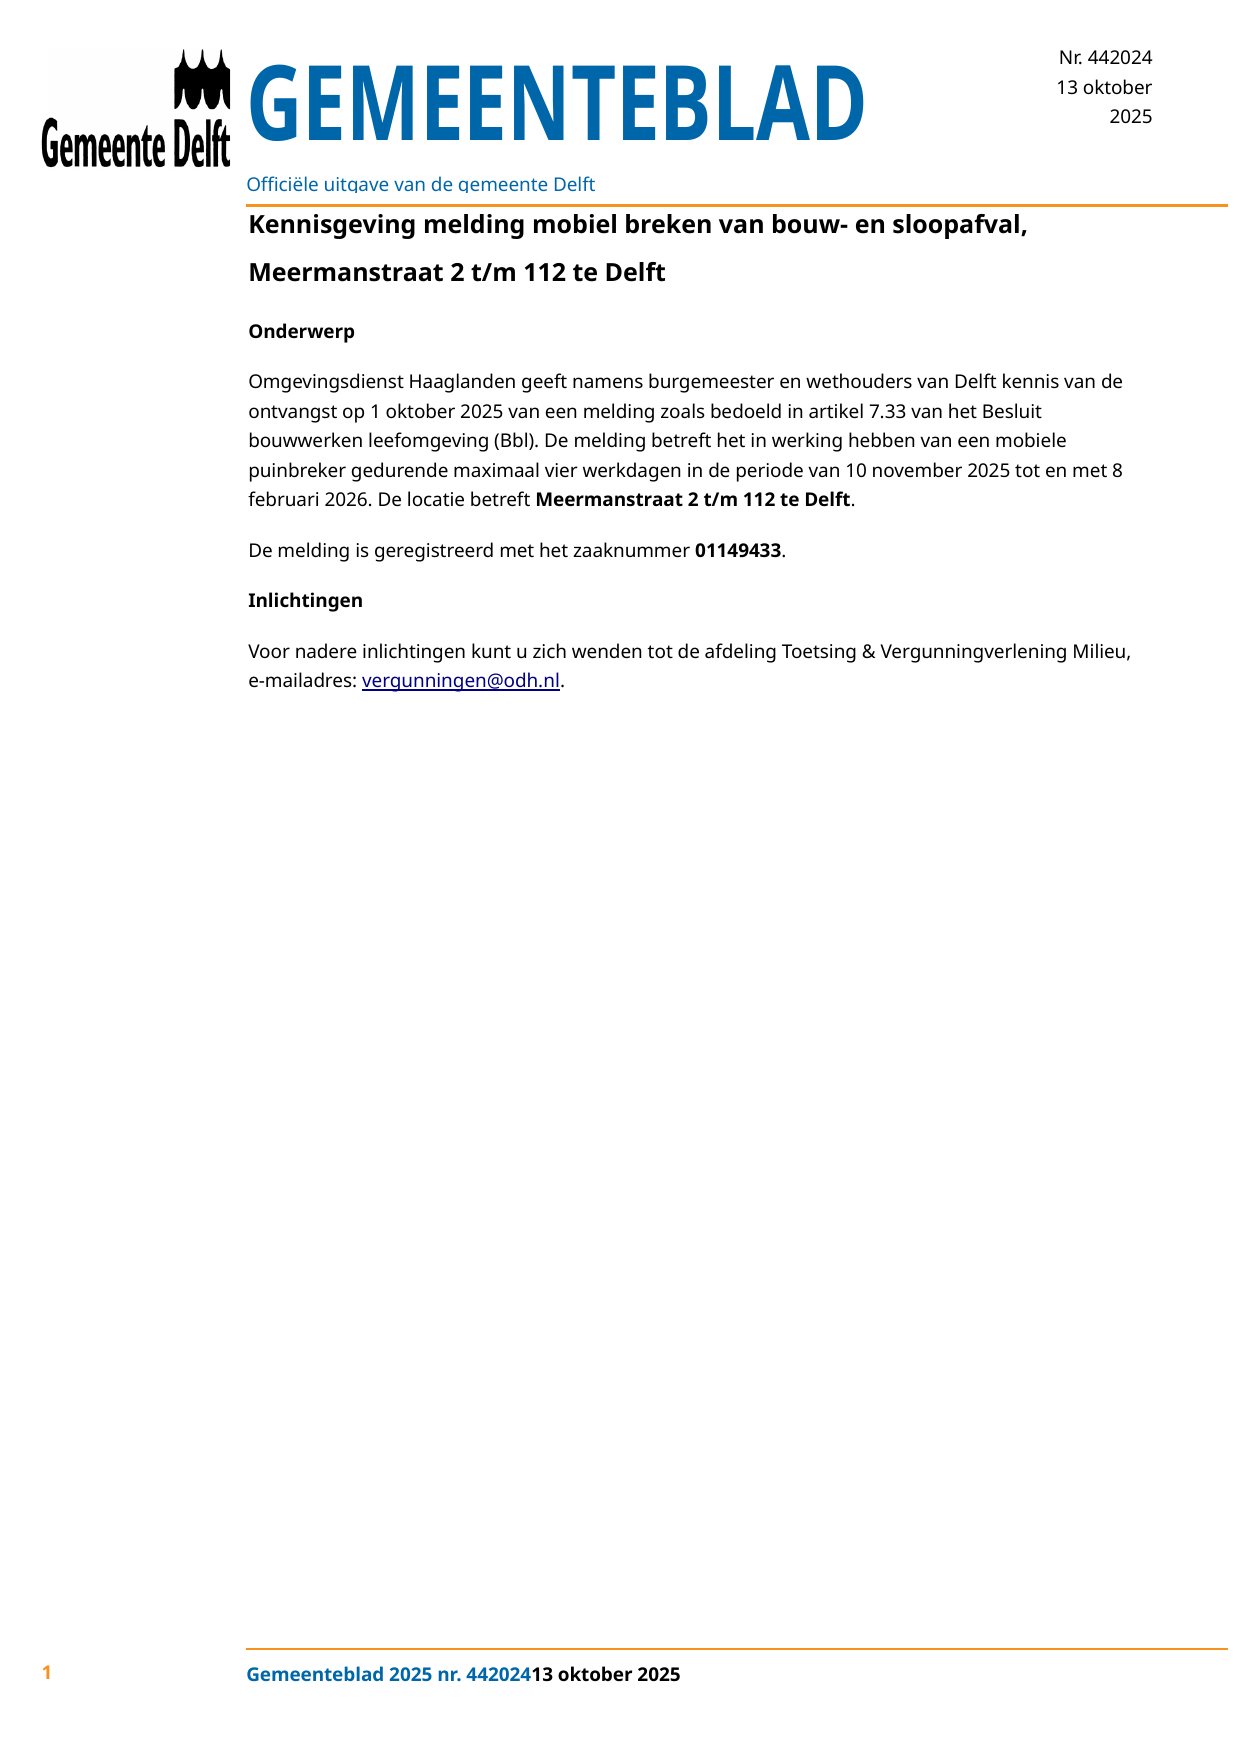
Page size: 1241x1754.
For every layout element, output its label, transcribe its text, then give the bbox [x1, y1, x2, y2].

picture [41, 47, 231, 172]
text Voor nadere inlichtingen kunt u zich wenden tot de afdeling Toetsing & Vergunningverlening Milieu, e-mailadres: vergunningen@odh.nl. [248, 638, 1152, 693]
text De melding is geregistreerd met het zaaknummer 01149433. [248, 537, 1152, 563]
text Onderwerp [248, 318, 1152, 344]
text Kennisgeving melding mobiel breken van bouw- en sloopafval, Meermanstraat 2 t/m 112 te Delft [248, 207, 1152, 288]
text Omgevingsdienst Haaglanden geeft namens burgemeester en wethouders van Delft kennis van de ontvangst op 1 oktober 2025 van een melding zoals bedoeld in artikel 7.33 van het Besluit bouwwerken leefomgeving (Bbl). De melding betreft het in werking hebben van een mobiele puinbreker gedurende maximaal vier werkdagen in de periode van 10 november 2025 tot en met 8 februari 2026. De locatie betreft Meermanstraat 2 t/m 112 te Delft. [248, 368, 1152, 512]
text Inlichtingen [248, 587, 1152, 613]
